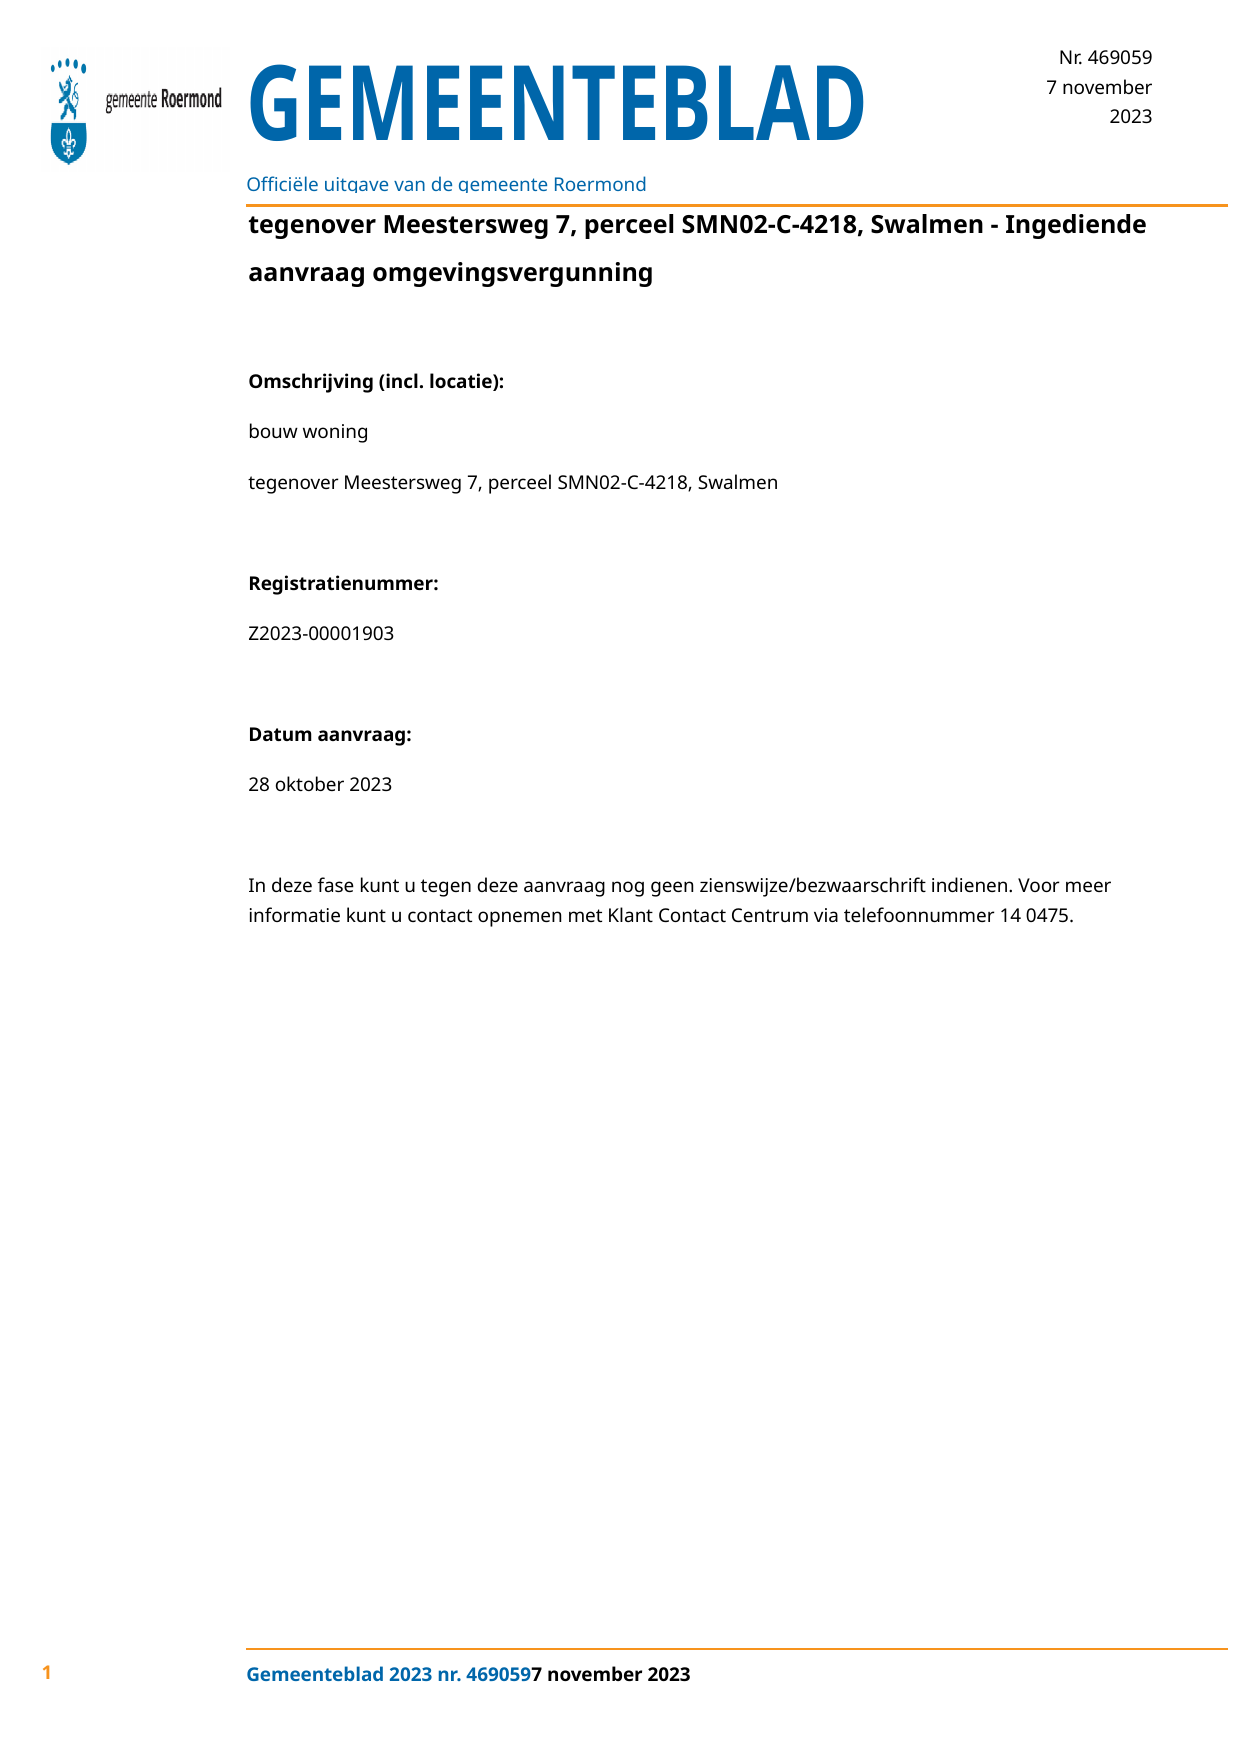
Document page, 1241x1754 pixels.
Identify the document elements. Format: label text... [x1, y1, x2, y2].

text tegenover Meestersweg 7, perceel SMN02-C-4218, Swalmen - Ingediende aanvraag omgevingsvergunning [248, 207, 1152, 288]
text Z2023-00001903 [248, 620, 1152, 646]
text In deze fase kunt u tegen deze aanvraag nog geen zienswijze/bezwaarschrift indienen. Voor meer informatie kunt u contact opnemen met Klant Contact Centrum via telefoonnummer 14 0475. [248, 872, 1152, 928]
text 28 oktober 2023 [248, 772, 1152, 797]
text Datum aanvraag: [248, 721, 1152, 747]
text tegenover Meestersweg 7, perceel SMN02-C-4218, Swalmen [248, 469, 1152, 495]
text bouw woning [248, 419, 1152, 444]
text Registratienummer: [248, 570, 1152, 596]
picture [41, 47, 231, 172]
text Omschrijving (incl. locatie): [248, 368, 1152, 394]
